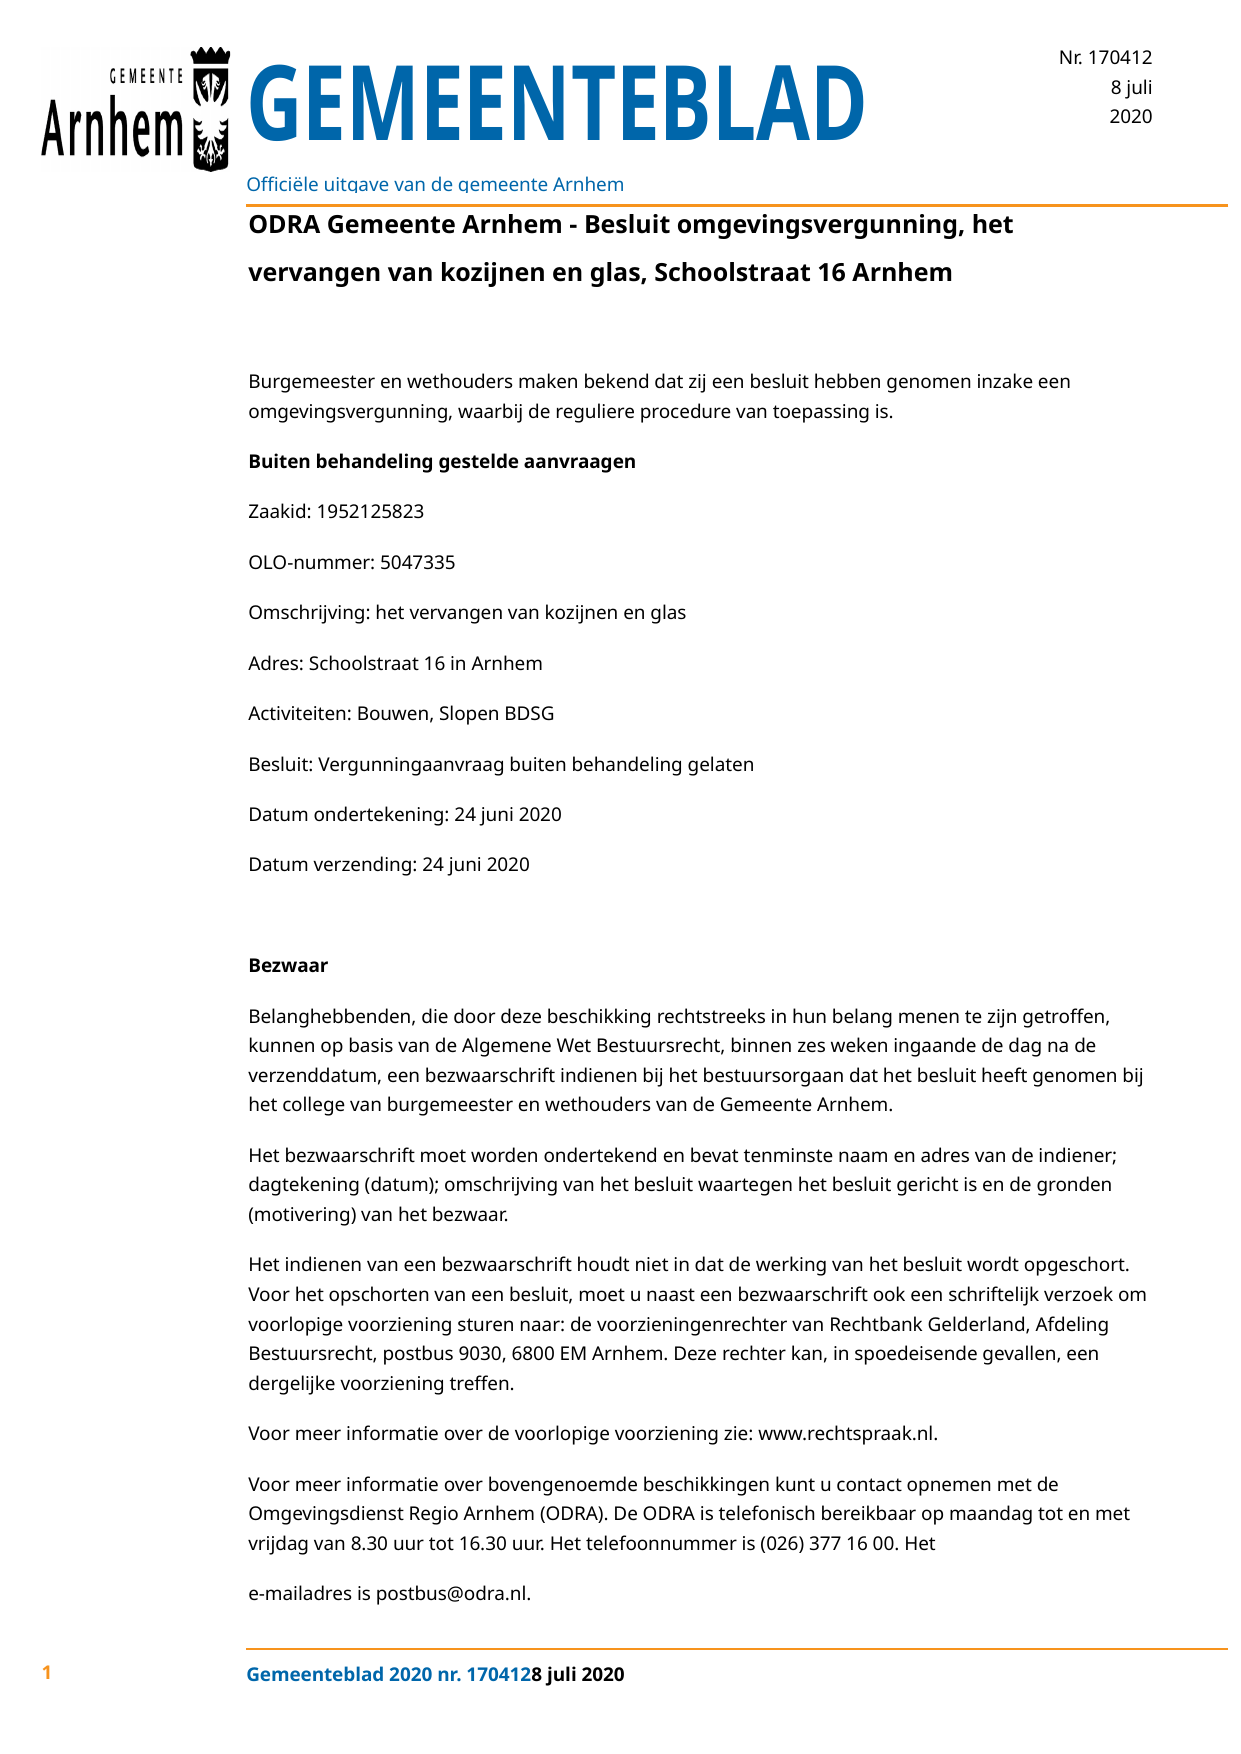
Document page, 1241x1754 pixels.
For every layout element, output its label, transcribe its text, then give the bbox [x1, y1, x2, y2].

text Activiteiten: Bouwen, Slopen BDSG [248, 700, 1152, 726]
text Adres: Schoolstraat 16 in Arnhem [248, 650, 1152, 676]
text Omschrijving: het vervangen van kozijnen en glas [248, 599, 1152, 625]
text Voor meer informatie over de voorlopige voorziening zie: www.rechtspraak.nl. [248, 1420, 1152, 1446]
text e-mailadres is postbus@odra.nl. [248, 1580, 1152, 1606]
text Voor meer informatie over bovengenoemde beschikkingen kunt u contact opnemen met de Omgevingsdienst Regio Arnhem (ODRA). De ODRA is telefonisch bereikbaar op maandag tot en met vrijdag van 8.30 uur tot 16.30 uur. Het telefoonnummer is (026) 377 16 00. Het [248, 1471, 1152, 1556]
text Besluit: Vergunningaanvraag buiten behandeling gelaten [248, 751, 1152, 777]
text Het indienen van een bezwaarschrift houdt niet in dat de werking van het besluit wordt opgeschort. Voor het opschorten van een besluit, moet u naast een bezwaarschrift ook een schriftelijk verzoek om voorlopige voorziening sturen naar: de voorzieningenrechter van Rechtbank Gelderland, Afdeling Bestuursrecht, postbus 9030, 6800 EM Arnhem. Deze rechter kan, in spoedeisende gevallen, een dergelijke voorziening treffen. [248, 1252, 1152, 1396]
text Zaakid: 1952125823 [248, 499, 1152, 524]
text OLO-nummer: 5047335 [248, 549, 1152, 575]
text ODRA Gemeente Arnhem - Besluit omgevingsvergunning, het vervangen van kozijnen en glas, Schoolstraat 16 Arnhem [248, 207, 1152, 288]
text Buiten behandeling gestelde aanvraagen [248, 448, 1152, 474]
picture [41, 47, 231, 172]
text Datum verzending: 24 juni 2020 [248, 852, 1152, 877]
text Burgemeester en wethouders maken bekend dat zij een besluit hebben genomen inzake een omgevingsvergunning, waarbij de reguliere procedure van toepassing is. [248, 368, 1152, 424]
text Belanghebbenden, die door deze beschikking rechtstreeks in hun belang menen te zijn getroffen, kunnen op basis van de Algemene Wet Bestuursrecht, binnen zes weken ingaande de dag na de verzenddatum, een bezwaarschrift indienen bij het bestuursorgaan dat het besluit heeft genomen bij het college van burgemeester en wethouders van de Gemeente Arnhem. [248, 1003, 1152, 1117]
text Het bezwaarschrift moet worden ondertekend en bevat tenminste naam en adres van de indiener; dagtekening (datum); omschrijving van het besluit waartegen het besluit gericht is en de gronden (motivering) van het bezwaar. [248, 1142, 1152, 1227]
text Datum ondertekening: 24 juni 2020 [248, 801, 1152, 827]
text Bezwaar [248, 952, 1152, 978]
